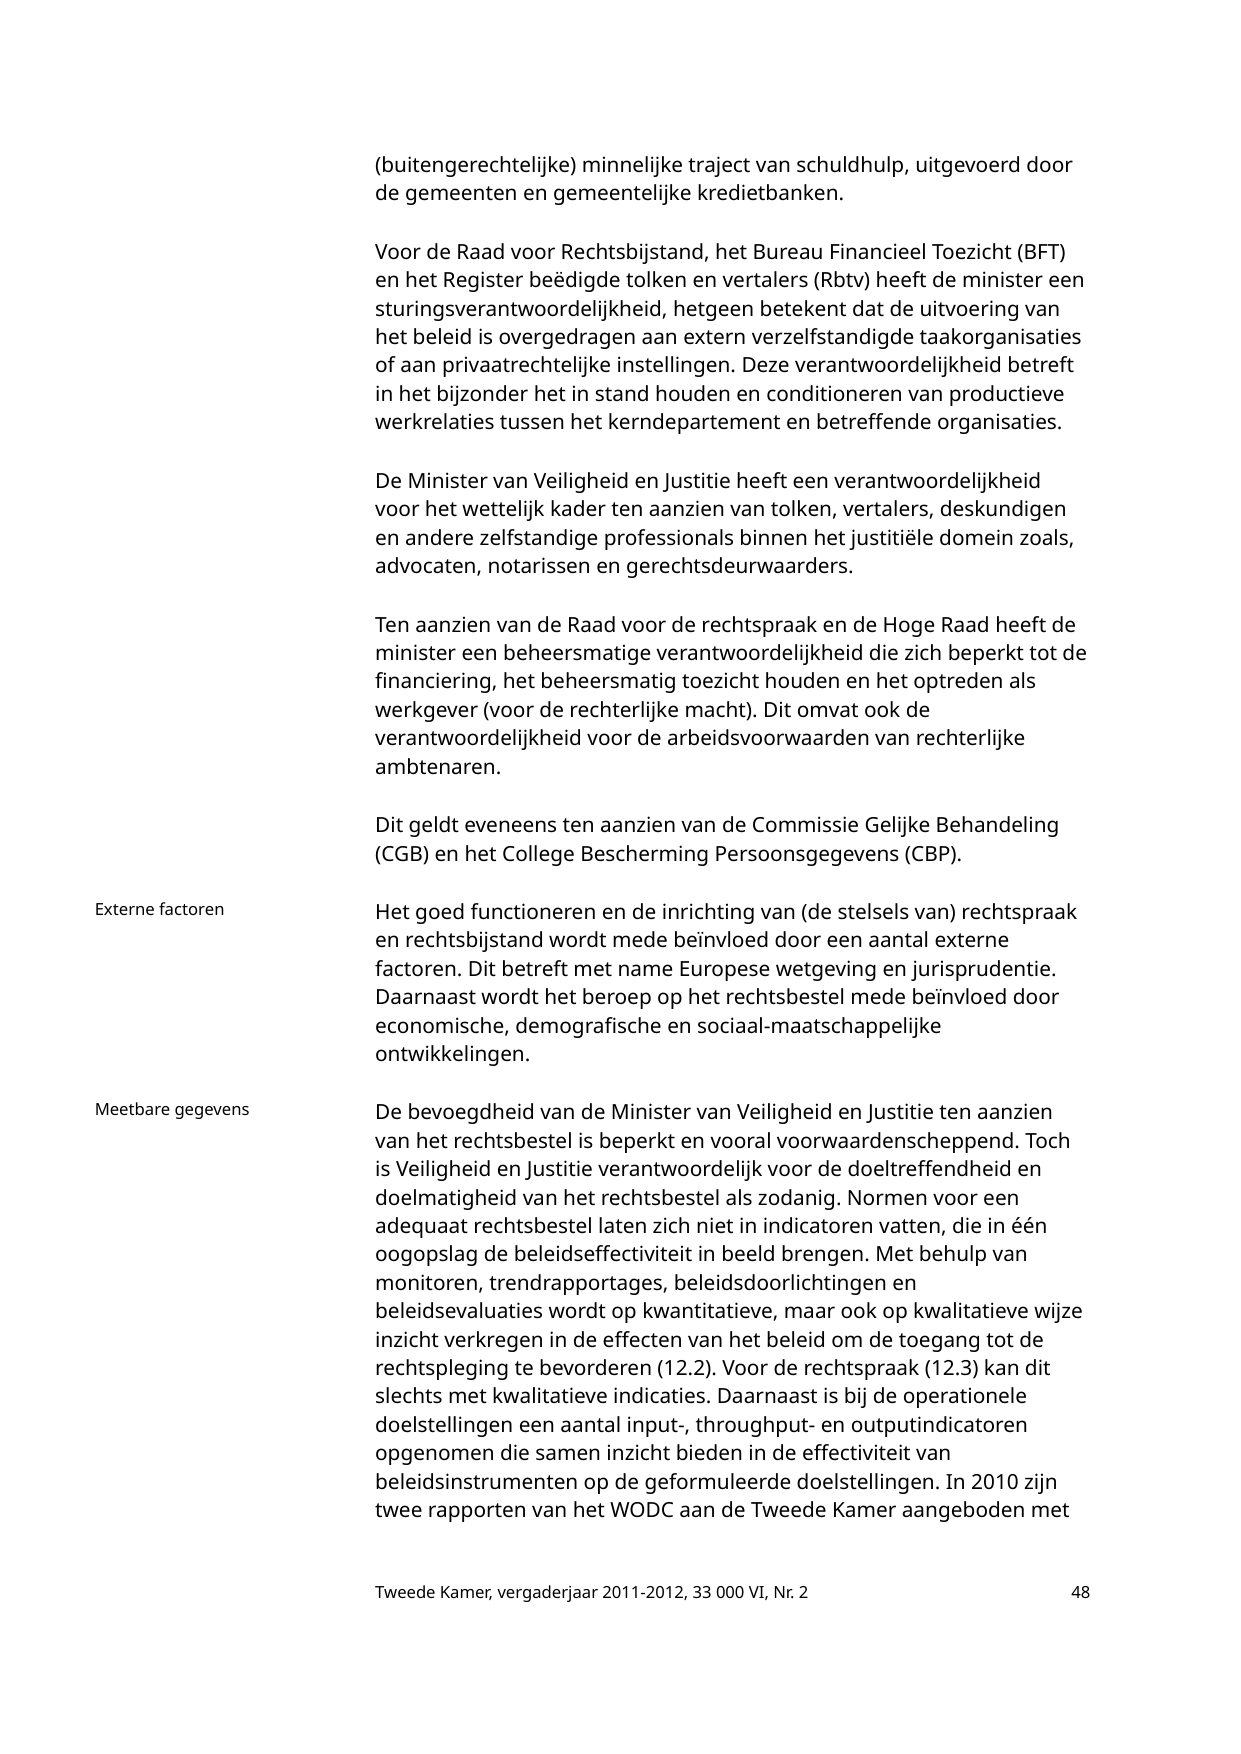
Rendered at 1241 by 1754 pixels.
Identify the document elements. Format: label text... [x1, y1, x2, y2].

text De bevoegdheid van de Minister van Veiligheid en Justitie ten aanzien van het rechtsbestel is beperkt en vooral voorwaardenscheppend. Toch is Veiligheid en Justitie verantwoordelijk voor de doeltreffendheid en doelmatigheid van het rechtsbestel als zodanig. Normen voor een adequaat rechtsbestel laten zich niet in indicatoren vatten, die in één oogopslag de beleidseffectiviteit in beeld brengen. Met behulp van monitoren, trendrapportages, beleidsdoorlichtingen en beleidsevaluaties wordt op kwantitatieve, maar ook op kwalitatieve wijze inzicht verkregen in de effecten van het beleid om de toegang tot de rechtspleging te bevorderen (12.2). Voor de rechtspraak (12.3) kan dit slechts met kwalitatieve indicaties. Daarnaast is bij de operationele doelstellingen een aantal input-, throughput- en outputindicatoren opgenomen die samen inzicht bieden in de effectiviteit van beleidsinstrumenten op de geformuleerde doelstellingen. In 2010 zijn twee rapporten van het WODC aan de Tweede Kamer aangeboden met [375, 1097, 1090, 1524]
text Voor de Raad voor Rechtsbijstand, het Bureau Financieel Toezicht (BFT) en het Register beëdigde tolken en vertalers (Rbtv) heeft de minister een sturingsverantwoordelijkheid, hetgeen betekent dat de uitvoering van het beleid is overgedragen aan extern verzelfstandigde taakorganisaties of aan privaatrechtelijke instellingen. Deze verantwoordelijkheid betreft in het bijzonder het in stand houden en conditioneren van productieve werkrelaties tussen het kerndepartement en betreffende organisaties. [375, 237, 1090, 436]
text (buitengerechtelijke) minnelijke traject van schuldhulp, uitgevoerd door de gemeenten en gemeentelijke kredietbanken. [375, 150, 1090, 207]
text Dit geldt eveneens ten aanzien van de Commissie Gelijke Behandeling (CGB) en het College Bescherming Persoonsgegevens (CBP). [375, 810, 1090, 867]
text Meetbare gegevens [94, 1097, 328, 1120]
text Het goed functioneren en de inrichting van (de stelsels van) rechtspraak en rechtsbijstand wordt mede beïnvloed door een aantal externe factoren. Dit betreft met name Europese wetgeving en jurisprudentie. Daarnaast wordt het beroep op het rechtsbestel mede beïnvloed door economische, demografische en sociaal-maatschappelijke ontwikkelingen. [375, 897, 1090, 1068]
text Externe factoren [94, 897, 328, 920]
text Ten aanzien van de Raad voor de rechtspraak en de Hoge Raad heeft de minister een beheersmatige verantwoordelijkheid die zich beperkt tot de financiering, het beheersmatig toezicht houden en het optreden als werkgever (voor de rechterlijke macht). Dit omvat ook de verantwoordelijkheid voor de arbeidsvoorwaarden van rechterlijke ambtenaren. [375, 610, 1090, 780]
text De Minister van Veiligheid en Justitie heeft een verantwoordelijkheid voor het wettelijk kader ten aanzien van tolken, vertalers, deskundigen en andere zelfstandige professionals binnen het justitiële domein zoals, advocaten, notarissen en gerechtsdeurwaarders. [375, 466, 1090, 580]
